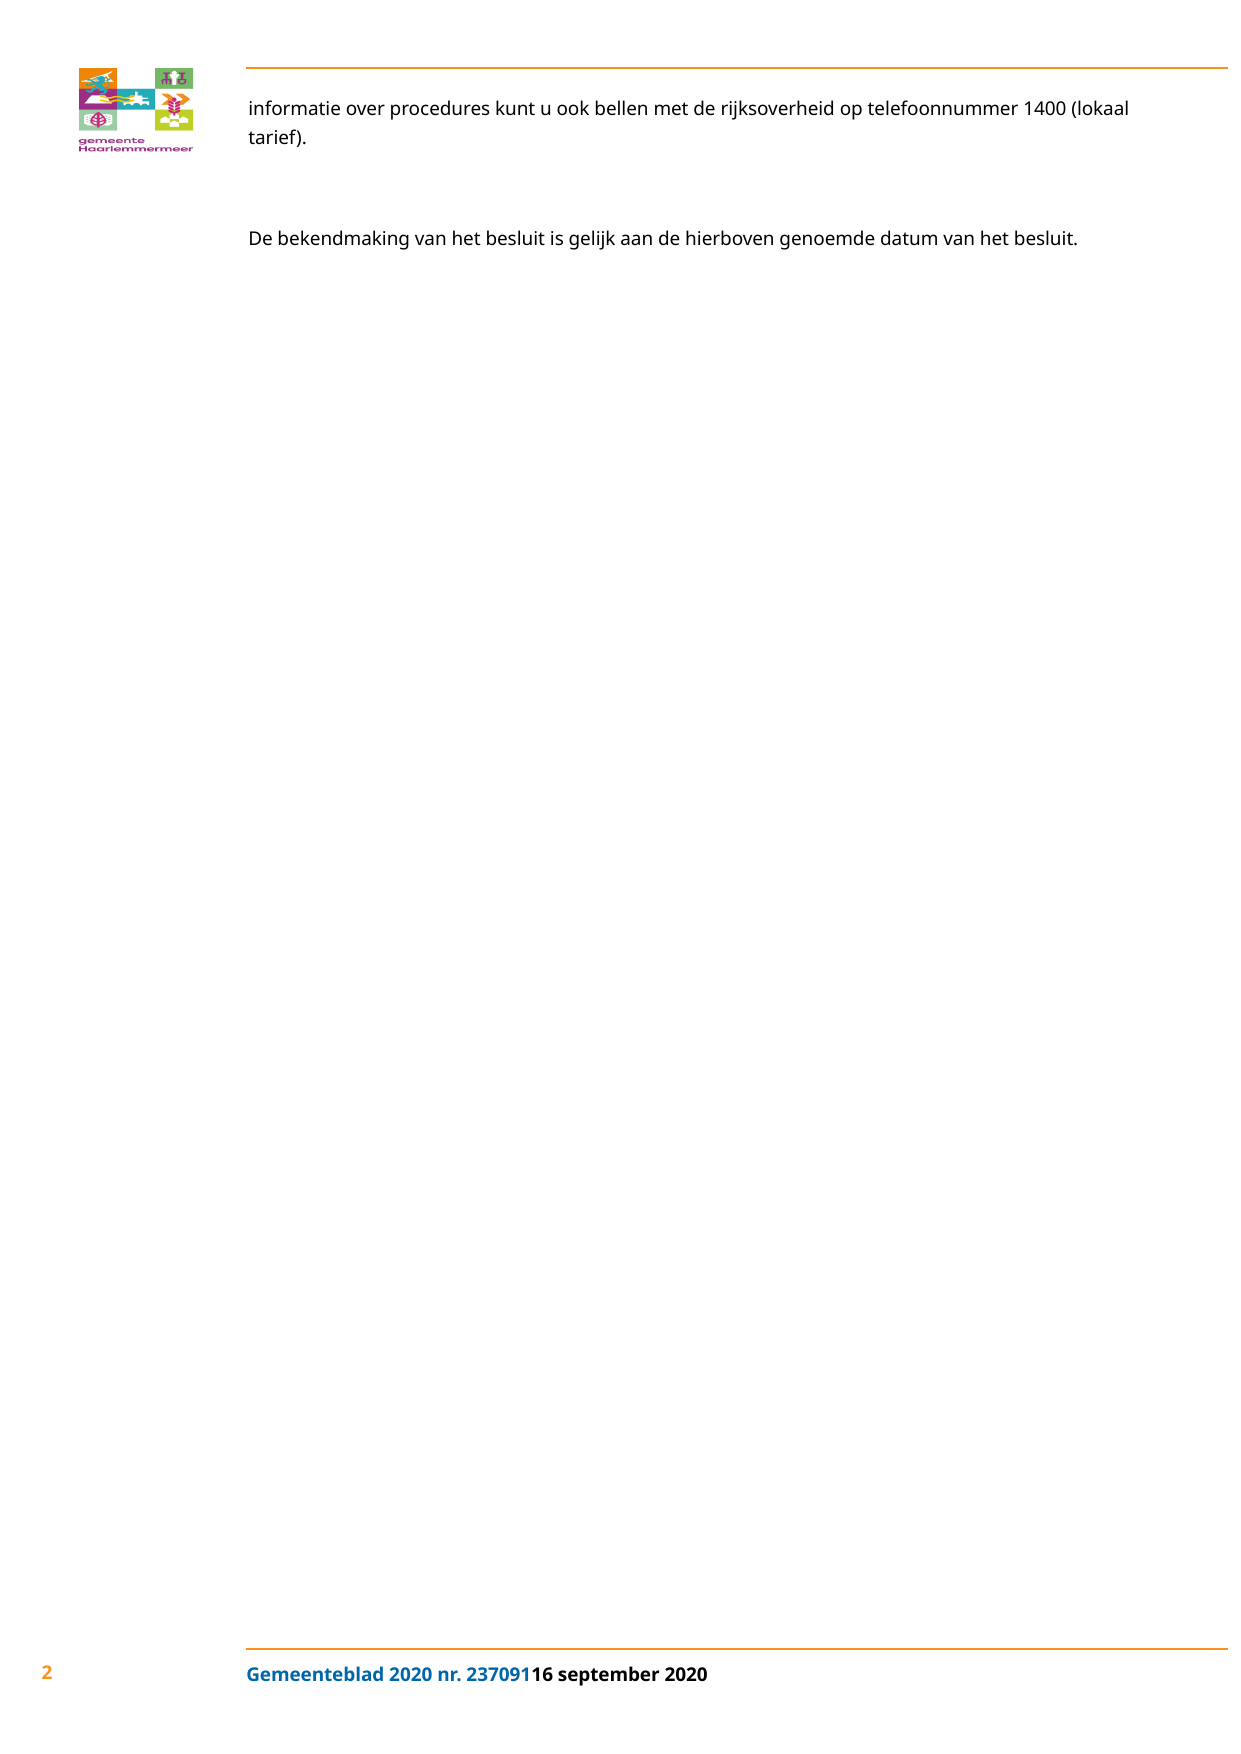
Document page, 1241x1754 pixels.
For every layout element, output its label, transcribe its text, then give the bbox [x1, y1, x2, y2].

text De bekendmaking van het besluit is gelijk aan de hierboven genoemde datum van het besluit. [248, 225, 1152, 251]
picture [41, 47, 231, 172]
text informatie over procedures kunt u ook bellen met de rijksoverheid op telefoonnummer 1400 (lokaal tarief). [248, 95, 1152, 150]
